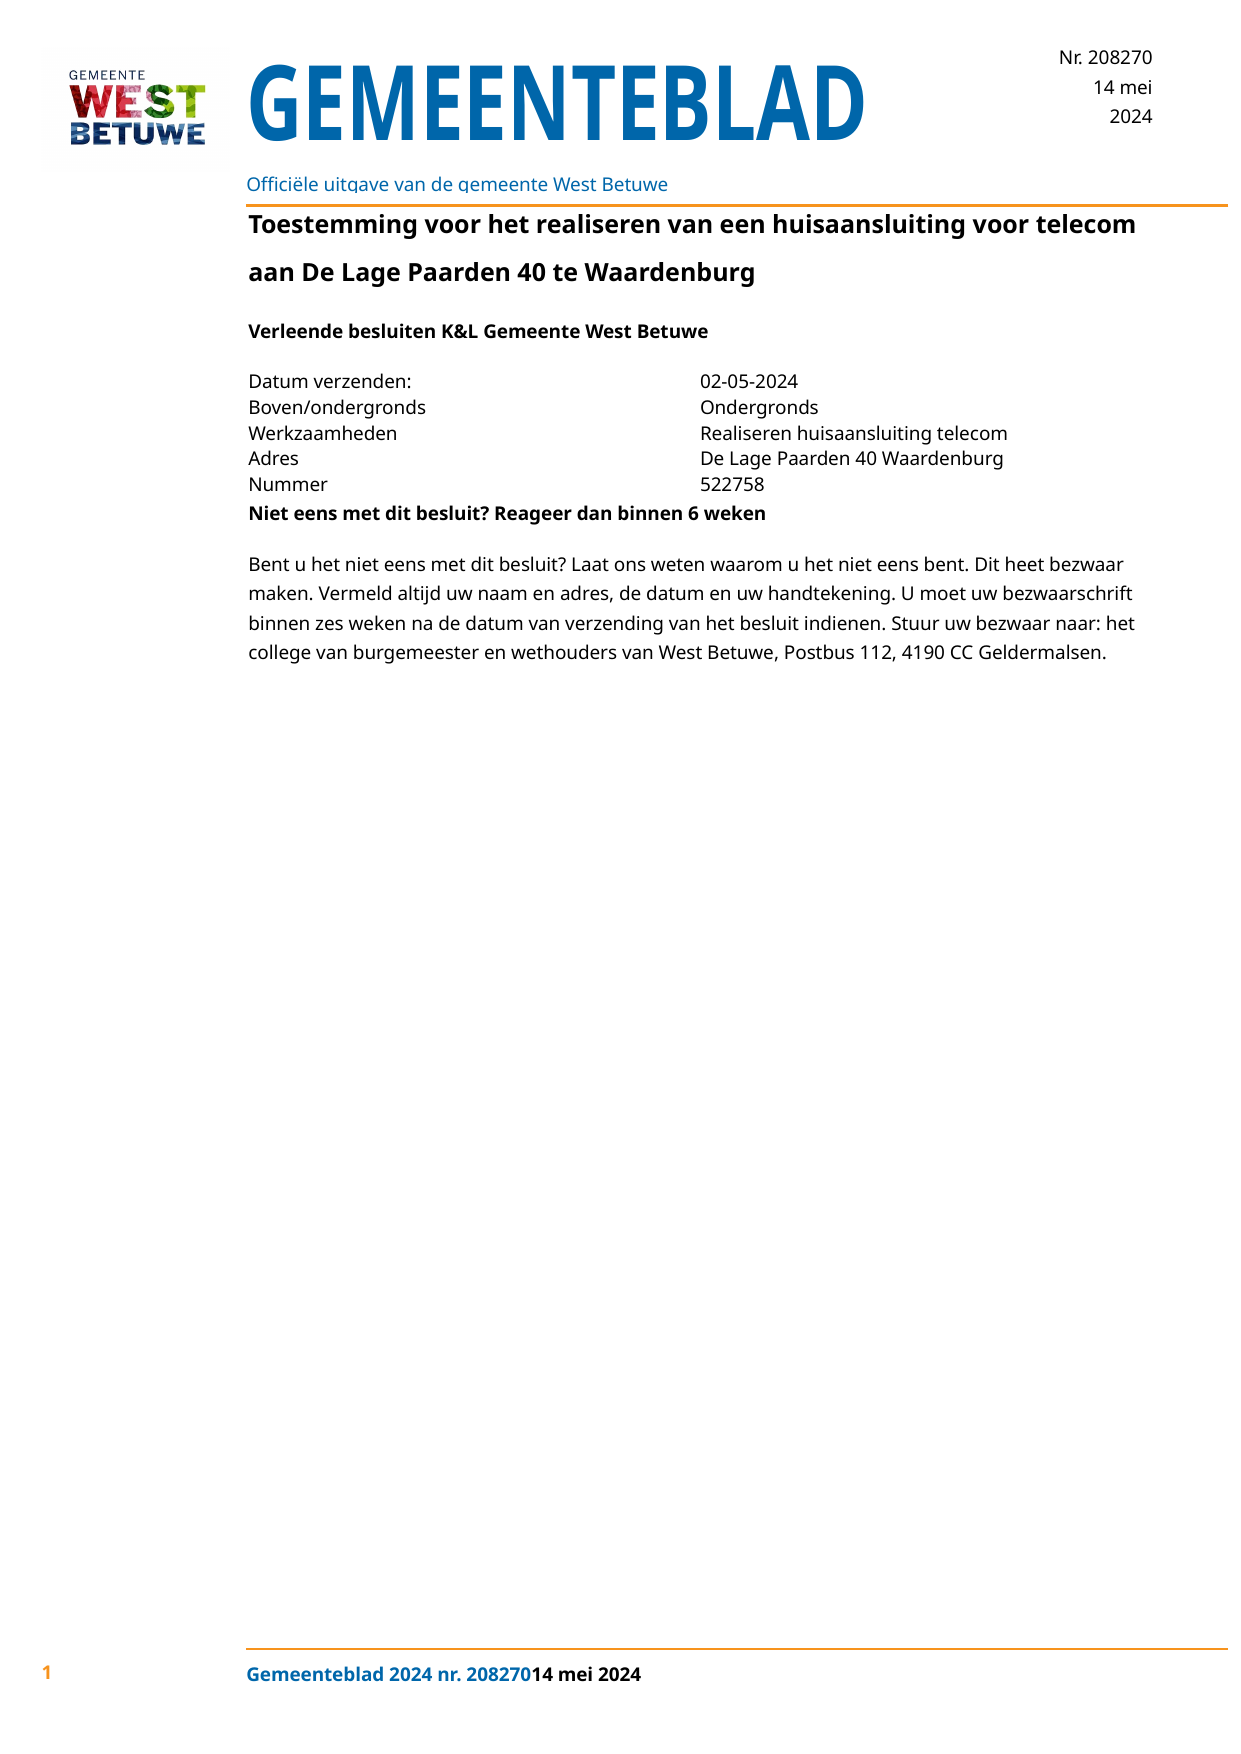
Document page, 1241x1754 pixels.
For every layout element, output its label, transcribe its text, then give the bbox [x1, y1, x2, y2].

table_cell Boven/ondergronds [248, 394, 700, 420]
table_cell Ondergronds [700, 394, 1152, 420]
table_header 02-05-2024 [700, 369, 1152, 394]
table_cell Adres [248, 446, 700, 471]
text Verleende besluiten K&L Gemeente West Betuwe [248, 318, 1152, 344]
table_cell De Lage Paarden 40 Waardenburg [700, 446, 1152, 471]
table_header Datum verzenden: [248, 369, 700, 394]
table_cell Nummer [248, 471, 700, 497]
text Niet eens met dit besluit? Reageer dan binnen 6 weken [248, 500, 1152, 526]
text Toestemming voor het realiseren van een huisaansluiting voor telecom aan De Lage Paarden 40 te Waardenburg [248, 207, 1152, 288]
table_cell Werkzaamheden [248, 420, 700, 446]
picture [41, 47, 231, 172]
text Bent u het niet eens met dit besluit? Laat ons weten waarom u het niet eens bent. Dit heet bezwaar maken. Vermeld altijd uw naam en adres, de datum en uw handtekening. U moet uw bezwaarschrift binnen zes weken na de datum van verzending van het besluit indienen. Stuur uw bezwaar naar: het college van burgemeester en wethouders van West Betuwe, Postbus 112, 4190 CC Geldermalsen. [248, 551, 1152, 665]
table_cell 522758 [700, 471, 1152, 497]
table_cell Realiseren huisaansluiting telecom [700, 420, 1152, 446]
